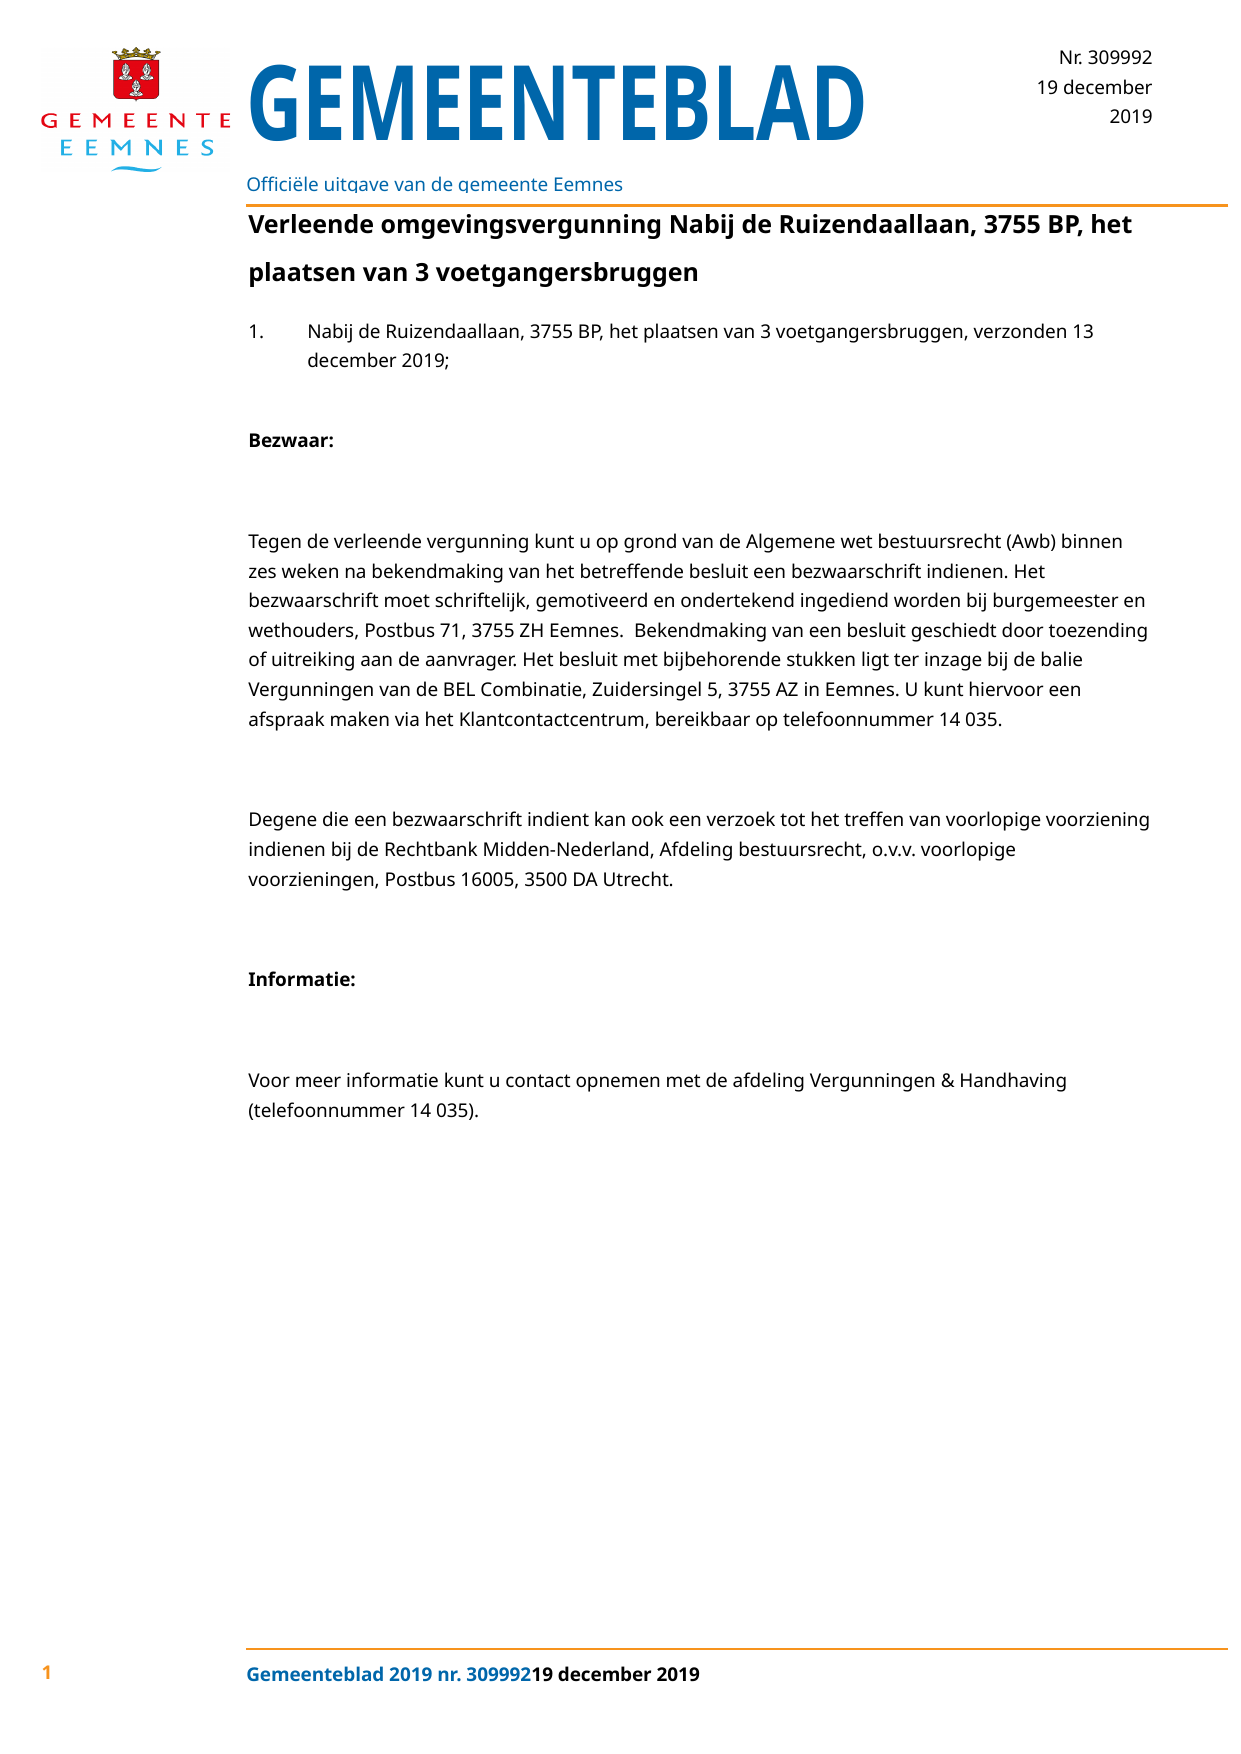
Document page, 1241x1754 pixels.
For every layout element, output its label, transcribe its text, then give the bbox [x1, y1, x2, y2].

list Nabij de Ruizendaallaan, 3755 BP, het plaatsen van 3 voetgangersbruggen, verzonden 13 december 2019; [248, 318, 1152, 373]
text Verleende omgevingsvergunning Nabij de Ruizendaallaan, 3755 BP, het plaatsen van 3 voetgangersbruggen [248, 207, 1152, 288]
text Informatie: [248, 967, 1152, 992]
text Bezwaar: [248, 427, 1152, 453]
text Tegen de verleende vergunning kunt u op grond van de Algemene wet bestuursrecht (Awb) binnen zes weken na bekendmaking van het betreffende besluit een bezwaarschrift indienen. Het bezwaarschrift moet schriftelijk, gemotiveerd en ondertekend ingediend worden bij burgemeester en wethouders, Postbus 71, 3755 ZH Eemnes. Bekendmaking van een besluit geschiedt door toezending of uitreiking aan de aanvrager. Het besluit met bijbehorende stukken ligt ter inzage bij de balie Vergunningen van de BEL Combinatie, Zuidersingel 5, 3755 AZ in Eemnes. U kunt hiervoor een afspraak maken via het Klantcontactcentrum, bereikbaar op telefoonnummer 14 035. [248, 528, 1152, 732]
text Voor meer informatie kunt u contact opnemen met de afdeling Vergunningen & Handhaving (telefoonnummer 14 035). [248, 1067, 1152, 1123]
text Degene die een bezwaarschrift indient kan ook een verzoek tot het treffen van voorlopige voorziening indienen bij de Rechtbank Midden-Nederland, Afdeling bestuursrecht, o.v.v. voorlopige voorzieningen, Postbus 16005, 3500 DA Utrecht. [248, 807, 1152, 892]
picture [41, 47, 231, 172]
